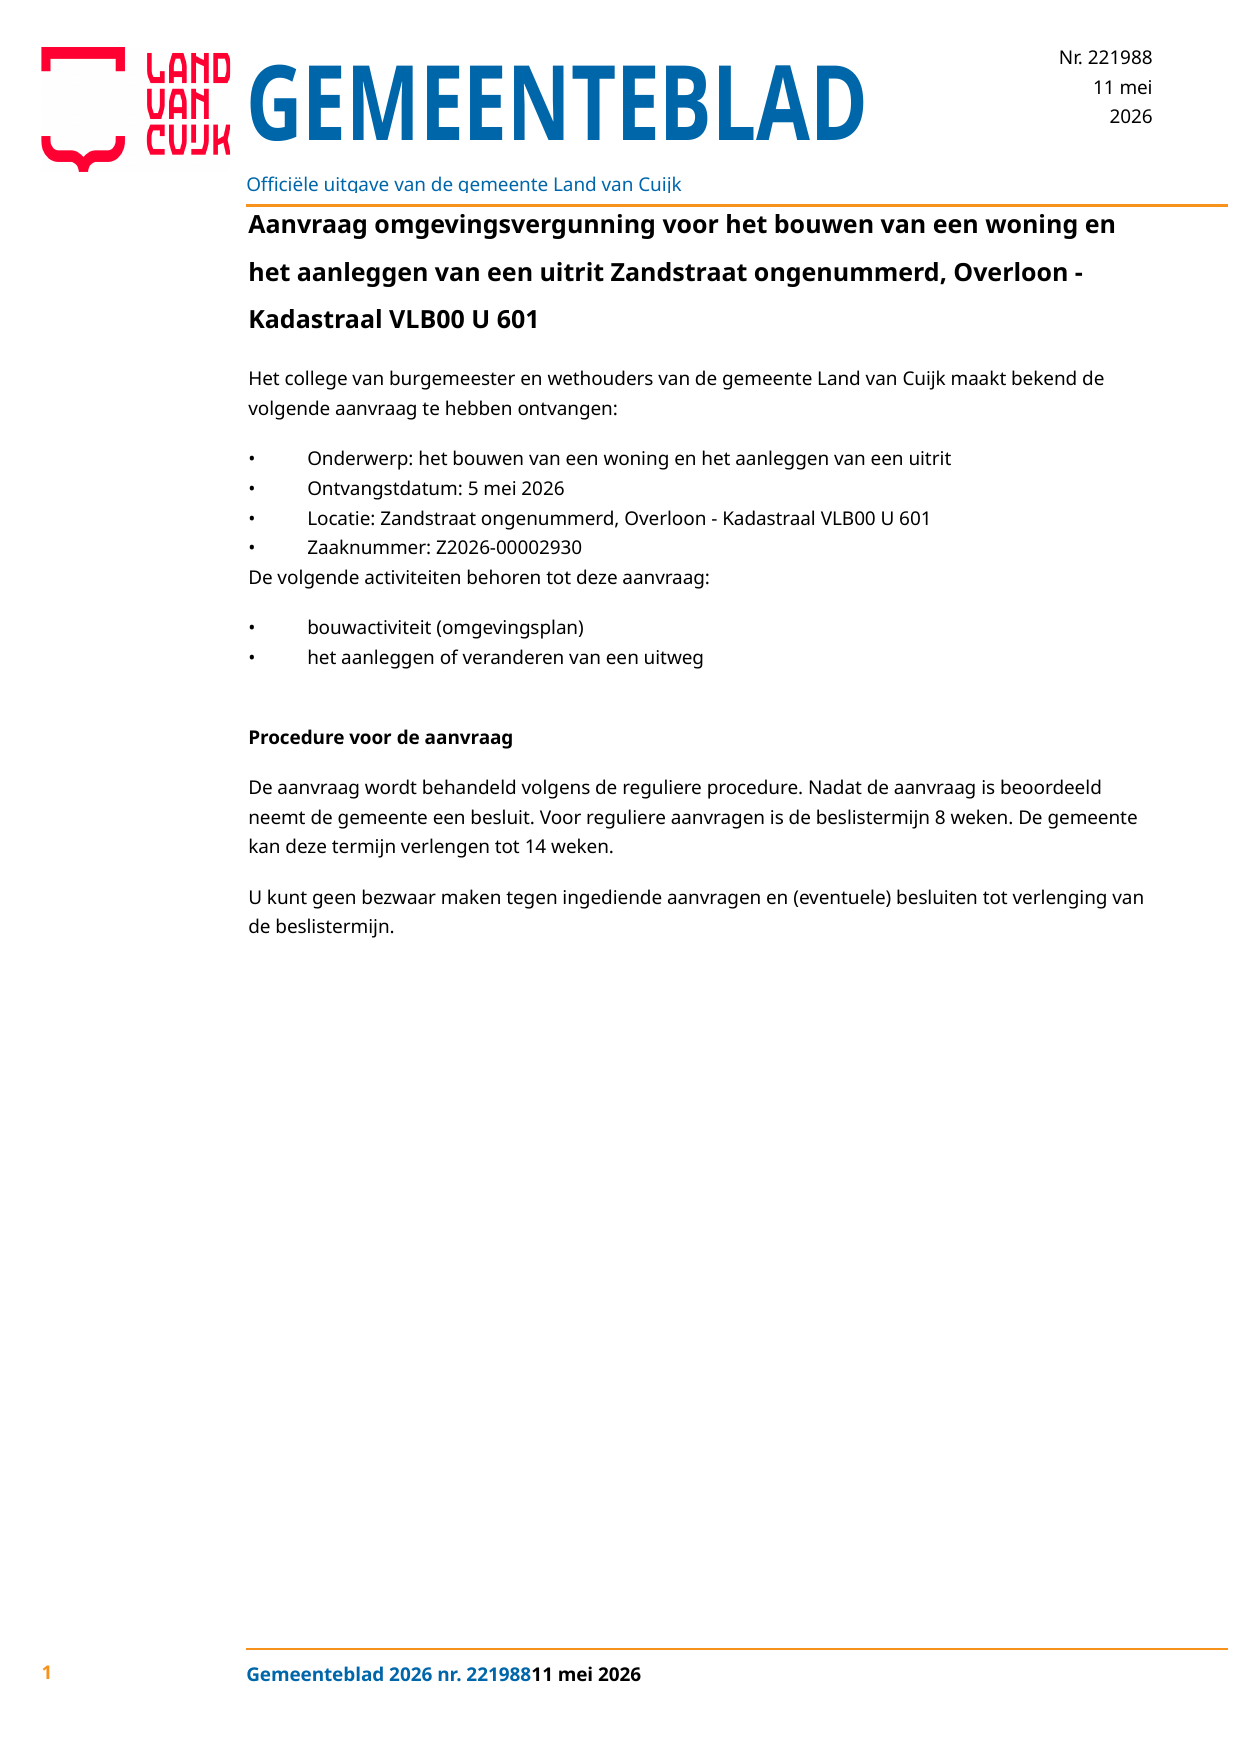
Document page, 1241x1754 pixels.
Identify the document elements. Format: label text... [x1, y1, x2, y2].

list bouwactiviteit (omgevingsplan) [248, 614, 1152, 640]
text De volgende activiteiten behoren tot deze aanvraag: [248, 564, 1152, 589]
list Zaaknummer: Z2026-00002930 [248, 534, 1152, 560]
list Onderwerp: het bouwen van een woning en het aanleggen van een uitrit [248, 446, 1152, 471]
text Procedure voor de aanvraag [248, 724, 1152, 749]
text Het college van burgemeester en wethouders van de gemeente Land van Cuijk maakt bekend de volgende aanvraag te hebben ontvangen: [248, 366, 1152, 421]
text U kunt geen bezwaar maken tegen ingediende aanvragen en (eventuele) besluiten tot verlenging van de beslistermijn. [248, 884, 1152, 939]
text De aanvraag wordt behandeld volgens de reguliere procedure. Nadat de aanvraag is beoordeeld neemt de gemeente een besluit. Voor reguliere aanvragen is de beslistermijn 8 weken. De gemeente kan deze termijn verlengen tot 14 weken. [248, 774, 1152, 859]
list het aanleggen of veranderen van een uitweg [248, 644, 1152, 669]
picture [41, 47, 231, 172]
list Ontvangstdatum: 5 mei 2026 [248, 475, 1152, 501]
list Locatie: Zandstraat ongenummerd, Overloon - Kadastraal VLB00 U 601 [248, 505, 1152, 530]
text Aanvraag omgevingsvergunning voor het bouwen van een woning en het aanleggen van een uitrit Zandstraat ongenummerd, Overloon - Kadastraal VLB00 U 601 [248, 207, 1152, 336]
